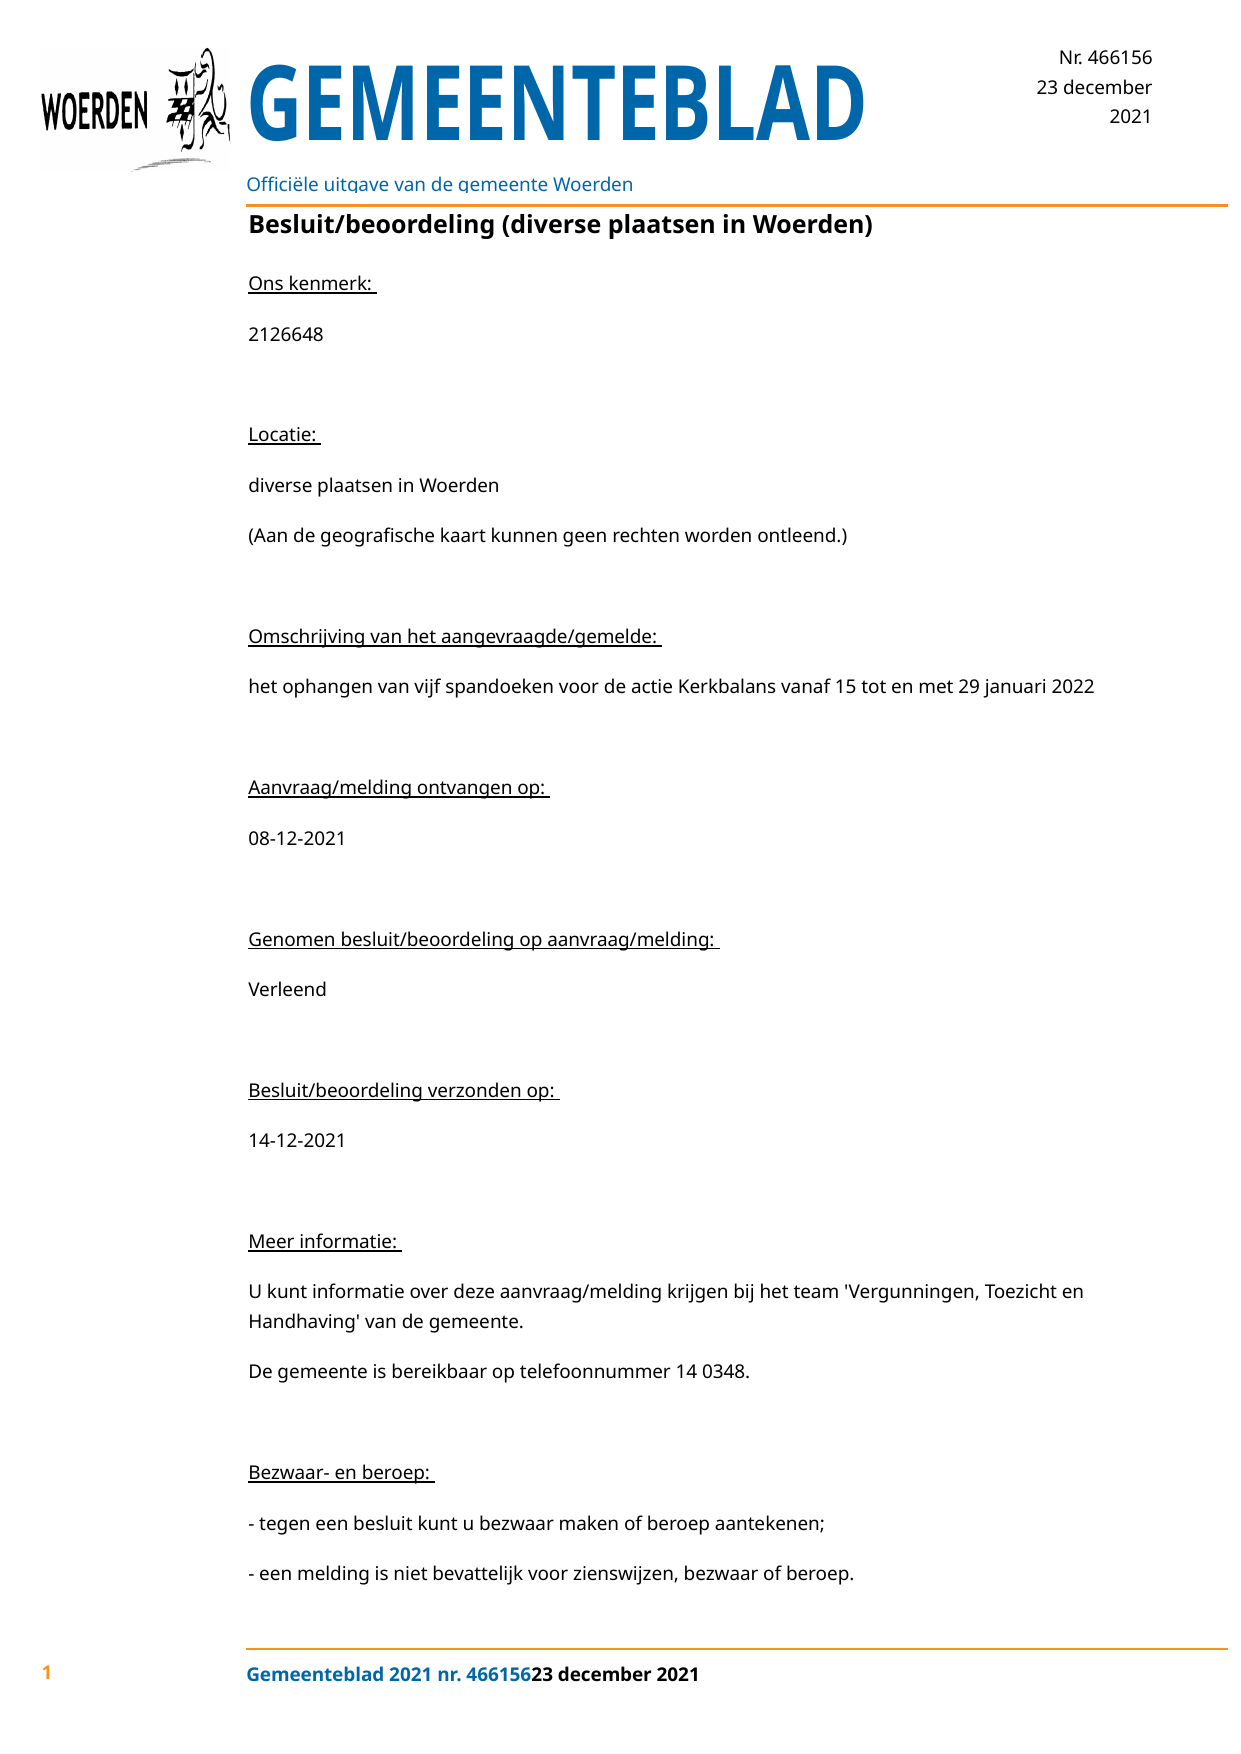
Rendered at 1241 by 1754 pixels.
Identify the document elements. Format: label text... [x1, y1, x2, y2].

text 08-12-2021 [248, 825, 1152, 851]
text Genomen besluit/beoordeling op aanvraag/melding: [248, 926, 1152, 951]
text Ons kenmerk: [248, 270, 1152, 296]
text - een melding is niet bevattelijk voor zienswijzen, bezwaar of beroep. [248, 1560, 1152, 1586]
text Meer informatie: [248, 1228, 1152, 1254]
text Aanvraag/melding ontvangen op: [248, 774, 1152, 800]
text Omschrijving van het aangevraagde/gemelde: [248, 623, 1152, 649]
text diverse plaatsen in Woerden [248, 472, 1152, 498]
text De gemeente is bereikbaar op telefoonnummer 14 0348. [248, 1359, 1152, 1384]
text Besluit/beoordeling (diverse plaatsen in Woerden) [248, 207, 1152, 241]
text 14-12-2021 [248, 1127, 1152, 1153]
text het ophangen van vijf spandoeken voor de actie Kerkbalans vanaf 15 tot en met 29 januari 2022 [248, 674, 1152, 699]
text U kunt informatie over deze aanvraag/melding krijgen bij het team 'Vergunningen, Toezicht en Handhaving' van de gemeente. [248, 1279, 1152, 1334]
text Locatie: [248, 422, 1152, 447]
text - tegen een besluit kunt u bezwaar maken of beroep aantekenen; [248, 1510, 1152, 1536]
text Besluit/beoordeling verzonden op: [248, 1077, 1152, 1103]
text (Aan de geografische kaart kunnen geen rechten worden ontleend.) [248, 522, 1152, 548]
picture [41, 47, 231, 172]
text Verleend [248, 976, 1152, 1002]
text Bezwaar- en beroep: [248, 1459, 1152, 1485]
text 2126648 [248, 321, 1152, 346]
